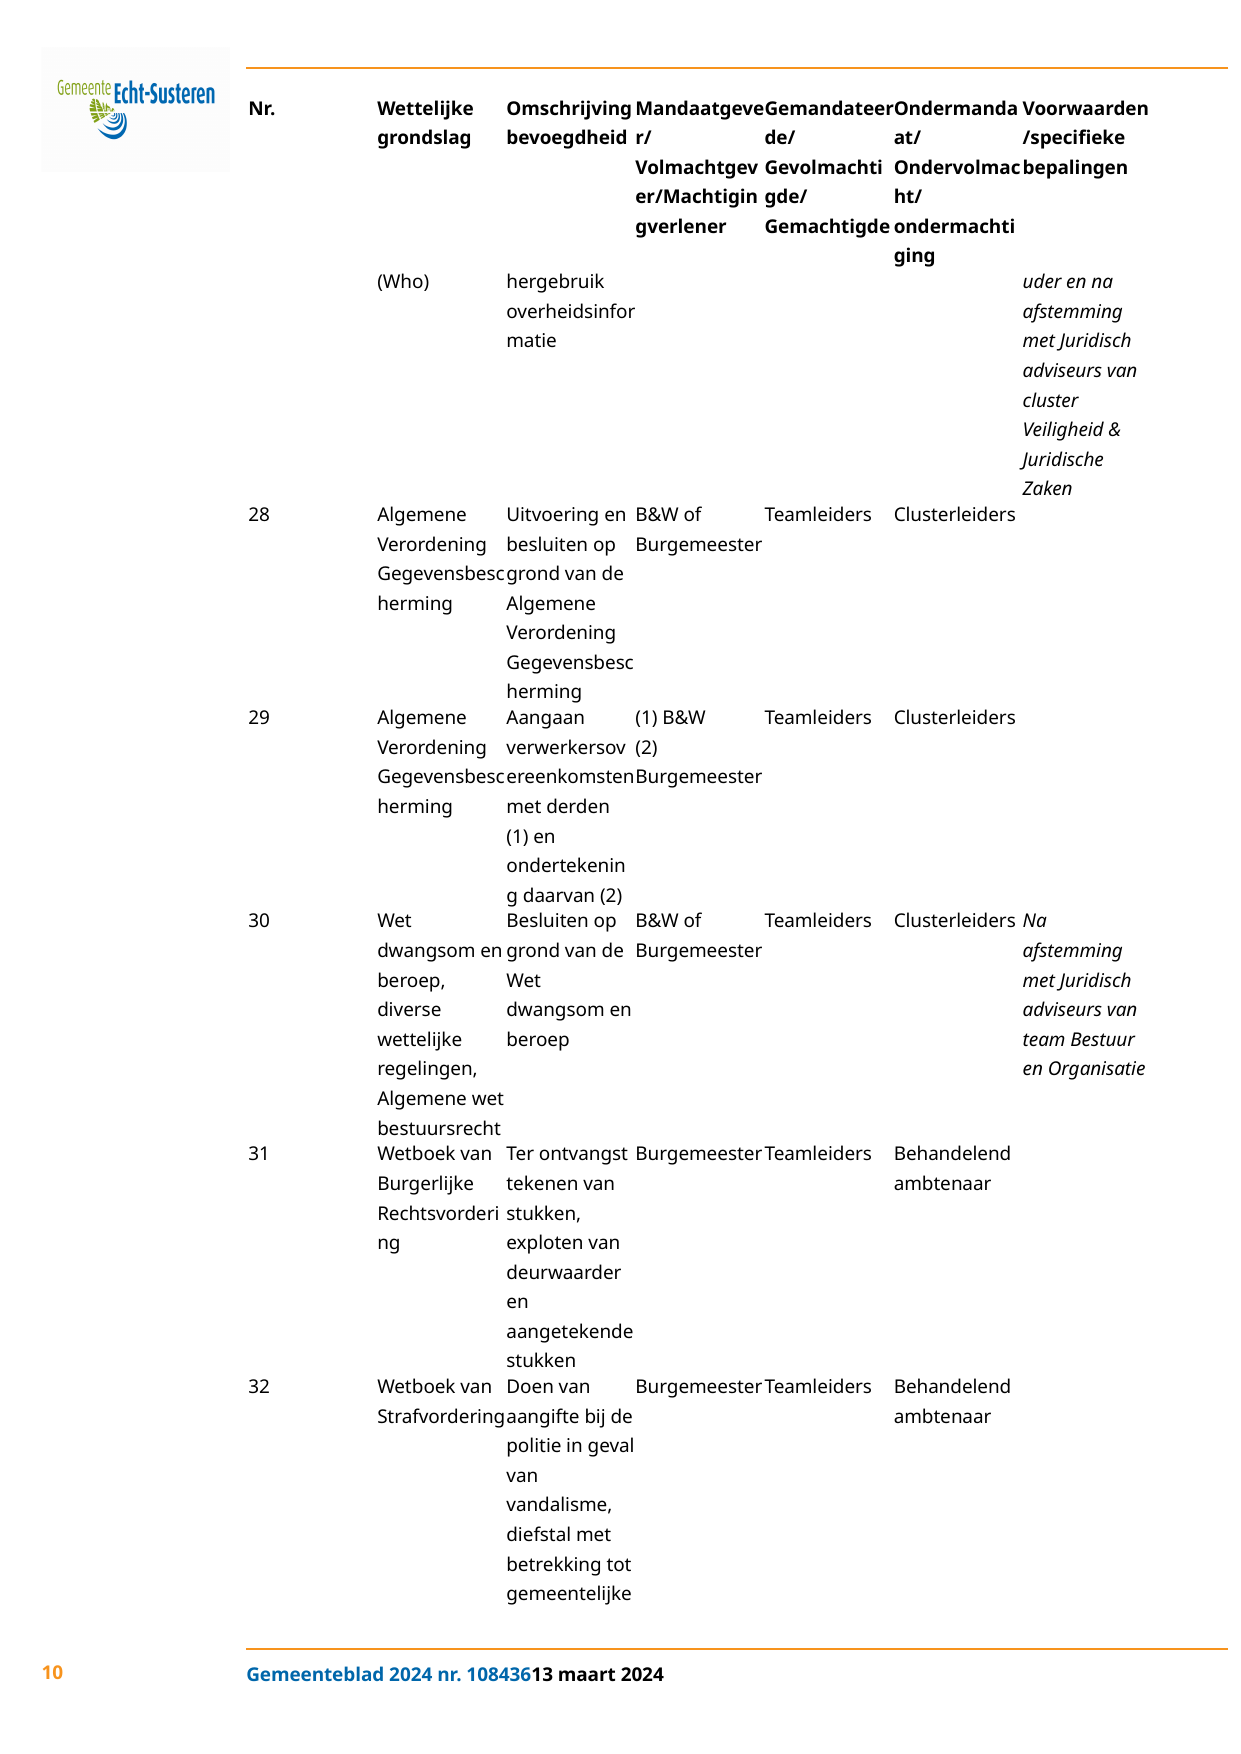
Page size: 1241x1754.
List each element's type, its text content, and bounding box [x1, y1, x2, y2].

table_cell Burgemeester [635, 1373, 764, 1606]
table_cell (1) B&W (2) Burgemeester [635, 705, 764, 908]
table_header Ondermandaat/ Ondervolmacht/ ondermachtiging [894, 95, 1022, 268]
table_cell B&W of Burgemeester [635, 908, 764, 1141]
table_header Mandaatgever/ Volmachtgever/Machtigingverlener [635, 95, 764, 268]
table_cell [894, 269, 1022, 501]
table_cell Clusterleiders [894, 501, 1022, 704]
table_cell Teamleiders [764, 705, 893, 908]
table_cell 31 [248, 1141, 377, 1373]
table_cell Wetboek van Burgerlijke Rechtsvordering [377, 1141, 506, 1373]
table_cell Na afstemming met Juridisch adviseurs van team Bestuur en Organisatie [1023, 908, 1152, 1141]
table_cell Besluiten op grond van de Wet dwangsom en beroep [506, 908, 635, 1141]
table_header Gemandateerde/ Gevolmachtigde/ Gemachtigde [764, 95, 893, 268]
table_cell uder en na afstemming met Juridisch adviseurs van cluster Veiligheid & Juridische Zaken [1023, 269, 1152, 501]
table_cell 29 [248, 705, 377, 908]
table_cell Teamleiders [764, 1373, 893, 1606]
table_cell [1023, 1373, 1152, 1606]
table_cell [248, 269, 377, 501]
table_cell Clusterleiders [894, 908, 1022, 1141]
table_cell Algemene Verordening Gegevensbescherming [377, 501, 506, 704]
table_cell [1023, 501, 1152, 704]
table_cell Burgemeester [635, 1141, 764, 1373]
table_cell Algemene Verordening Gegevensbescherming [377, 705, 506, 908]
table_cell [635, 269, 764, 501]
table_cell 30 [248, 908, 377, 1141]
table_cell Doen van aangifte bij de politie in geval van vandalisme, diefstal met betrekking tot gemeentelijke [506, 1373, 635, 1606]
table_header Wettelijke grondslag [377, 95, 506, 268]
picture [41, 47, 231, 172]
table_cell Aangaan verwerkersovereenkomsten met derden (1) en ondertekening daarvan (2) [506, 705, 635, 908]
table_cell Behandelend ambtenaar [894, 1373, 1022, 1606]
table_cell Ter ontvangst tekenen van stukken, exploten van deurwaarder en aangetekende stukken [506, 1141, 635, 1373]
table_header Nr. [248, 95, 377, 268]
table_header Omschrijving bevoegdheid [506, 95, 635, 268]
table_cell Behandelend ambtenaar [894, 1141, 1022, 1373]
table_cell Teamleiders [764, 908, 893, 1141]
table_cell 32 [248, 1373, 377, 1606]
table_header Voorwaarden/specifieke bepalingen [1023, 95, 1152, 268]
table_cell Wet dwangsom en beroep, diverse wettelijke regelingen, Algemene wet bestuursrecht [377, 908, 506, 1141]
table_cell 28 [248, 501, 377, 704]
table_cell Teamleiders [764, 1141, 893, 1373]
table_cell Wetboek van Strafvordering [377, 1373, 506, 1606]
table_cell Uitvoering en besluiten op grond van de Algemene Verordening Gegevensbescherming [506, 501, 635, 704]
table_cell (Who) [377, 269, 506, 501]
table_cell [1023, 705, 1152, 908]
table_cell Teamleiders [764, 501, 893, 704]
table_cell hergebruik overheidsinformatie [506, 269, 635, 501]
table_cell [764, 269, 893, 501]
table_cell B&W of Burgemeester [635, 501, 764, 704]
table_cell [1023, 1141, 1152, 1373]
table_cell Clusterleiders [894, 705, 1022, 908]
